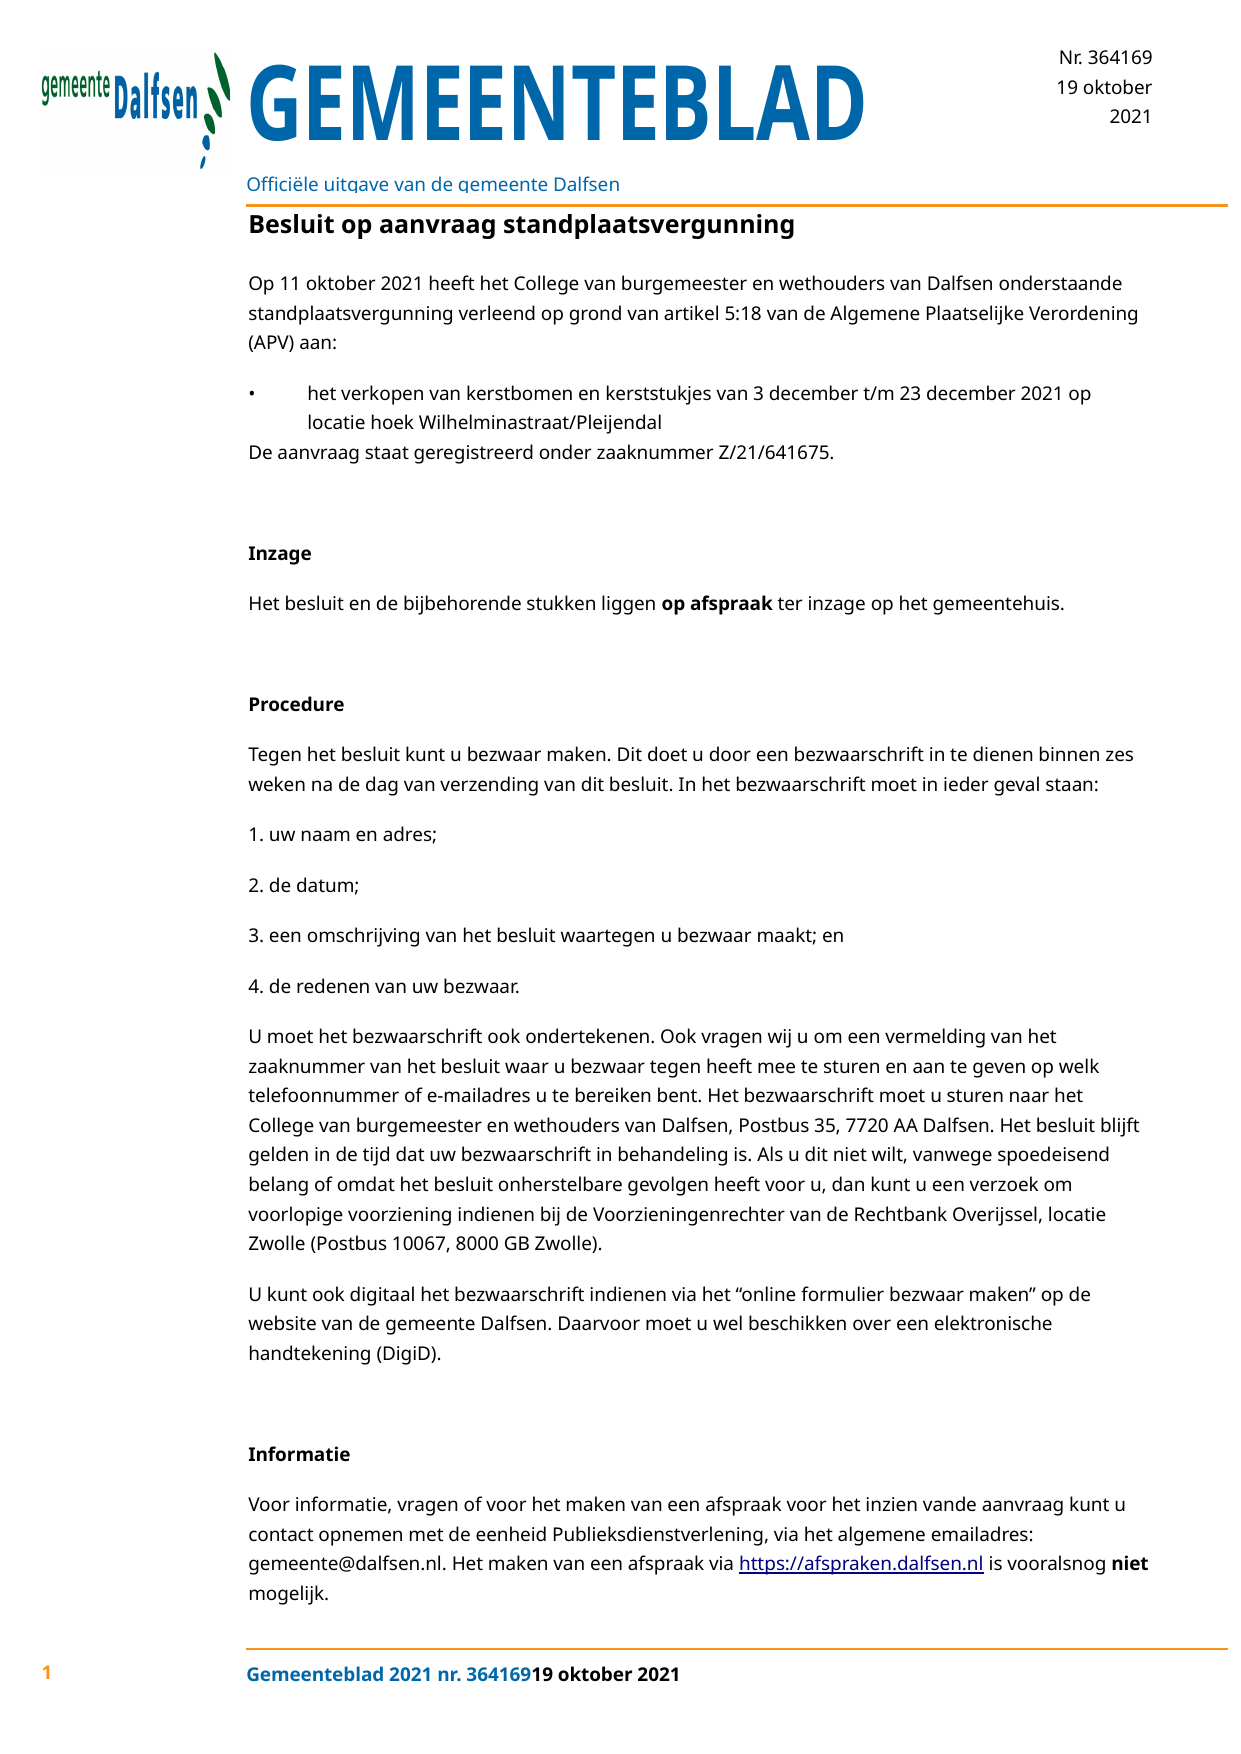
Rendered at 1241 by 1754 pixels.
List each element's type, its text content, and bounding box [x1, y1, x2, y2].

text U kunt ook digitaal het bezwaarschrift indienen via het “online formulier bezwaar maken” op de website van de gemeente Dalfsen. Daarvoor moet u wel beschikken over een elektronische handtekening (DigiD). [248, 1281, 1152, 1366]
text 3. een omschrijving van het besluit waartegen u bezwaar maakt; en [248, 922, 1152, 948]
text Informatie [248, 1441, 1152, 1466]
text 1. uw naam en adres; [248, 822, 1152, 847]
text 4. de redenen van uw bezwaar. [248, 973, 1152, 998]
text Procedure [248, 691, 1152, 717]
text De aanvraag staat geregistreerd onder zaaknummer Z/21/641675. [248, 439, 1152, 465]
picture [41, 47, 231, 172]
text Besluit op aanvraag standplaatsvergunning [248, 207, 1152, 241]
list het verkopen van kerstbomen en kerststukjes van 3 december t/m 23 december 2021 op locatie hoek Wilhelminastraat/Pleijendal [248, 380, 1152, 435]
text Op 11 oktober 2021 heeft het College van burgemeester en wethouders van Dalfsen onderstaande standplaatsvergunning verleend op grond van artikel 5:18 van de Algemene Plaatselijke Verordening (APV) aan: [248, 270, 1152, 355]
text Inzage [248, 540, 1152, 566]
text 2. de datum; [248, 872, 1152, 898]
text Tegen het besluit kunt u bezwaar maken. Dit doet u door een bezwaarschrift in te dienen binnen zes weken na de dag van verzending van dit besluit. In het bezwaarschrift moet in ieder geval staan: [248, 742, 1152, 797]
text Voor informatie, vragen of voor het maken van een afspraak voor het inzien vande aanvraag kunt u contact opnemen met de eenheid Publieksdienstverlening, via het algemene emailadres: gemeente@dalfsen.nl. Het maken van een afspraak via https://afspraken.dalfsen.nl is vooralsnog niet mogelijk. [248, 1491, 1152, 1606]
text U moet het bezwaarschrift ook ondertekenen. Ook vragen wij u om een vermelding van het zaaknummer van het besluit waar u bezwaar tegen heeft mee te sturen en aan te geven op welk telefoonnummer of e-mailadres u te bereiken bent. Het bezwaarschrift moet u sturen naar het College van burgemeester en wethouders van Dalfsen, Postbus 35, 7720 AA Dalfsen. Het besluit blijft gelden in de tijd dat uw bezwaarschrift in behandeling is. Als u dit niet wilt, vanwege spoedeisend belang of omdat het besluit onherstelbare gevolgen heeft voor u, dan kunt u een verzoek om voorlopige voorziening indienen bij de Voorzieningenrechter van de Rechtbank Overijssel, locatie Zwolle (Postbus 10067, 8000 GB Zwolle). [248, 1023, 1152, 1256]
text Het besluit en de bijbehorende stukken liggen op afspraak ter inzage op het gemeentehuis. [248, 590, 1152, 616]
